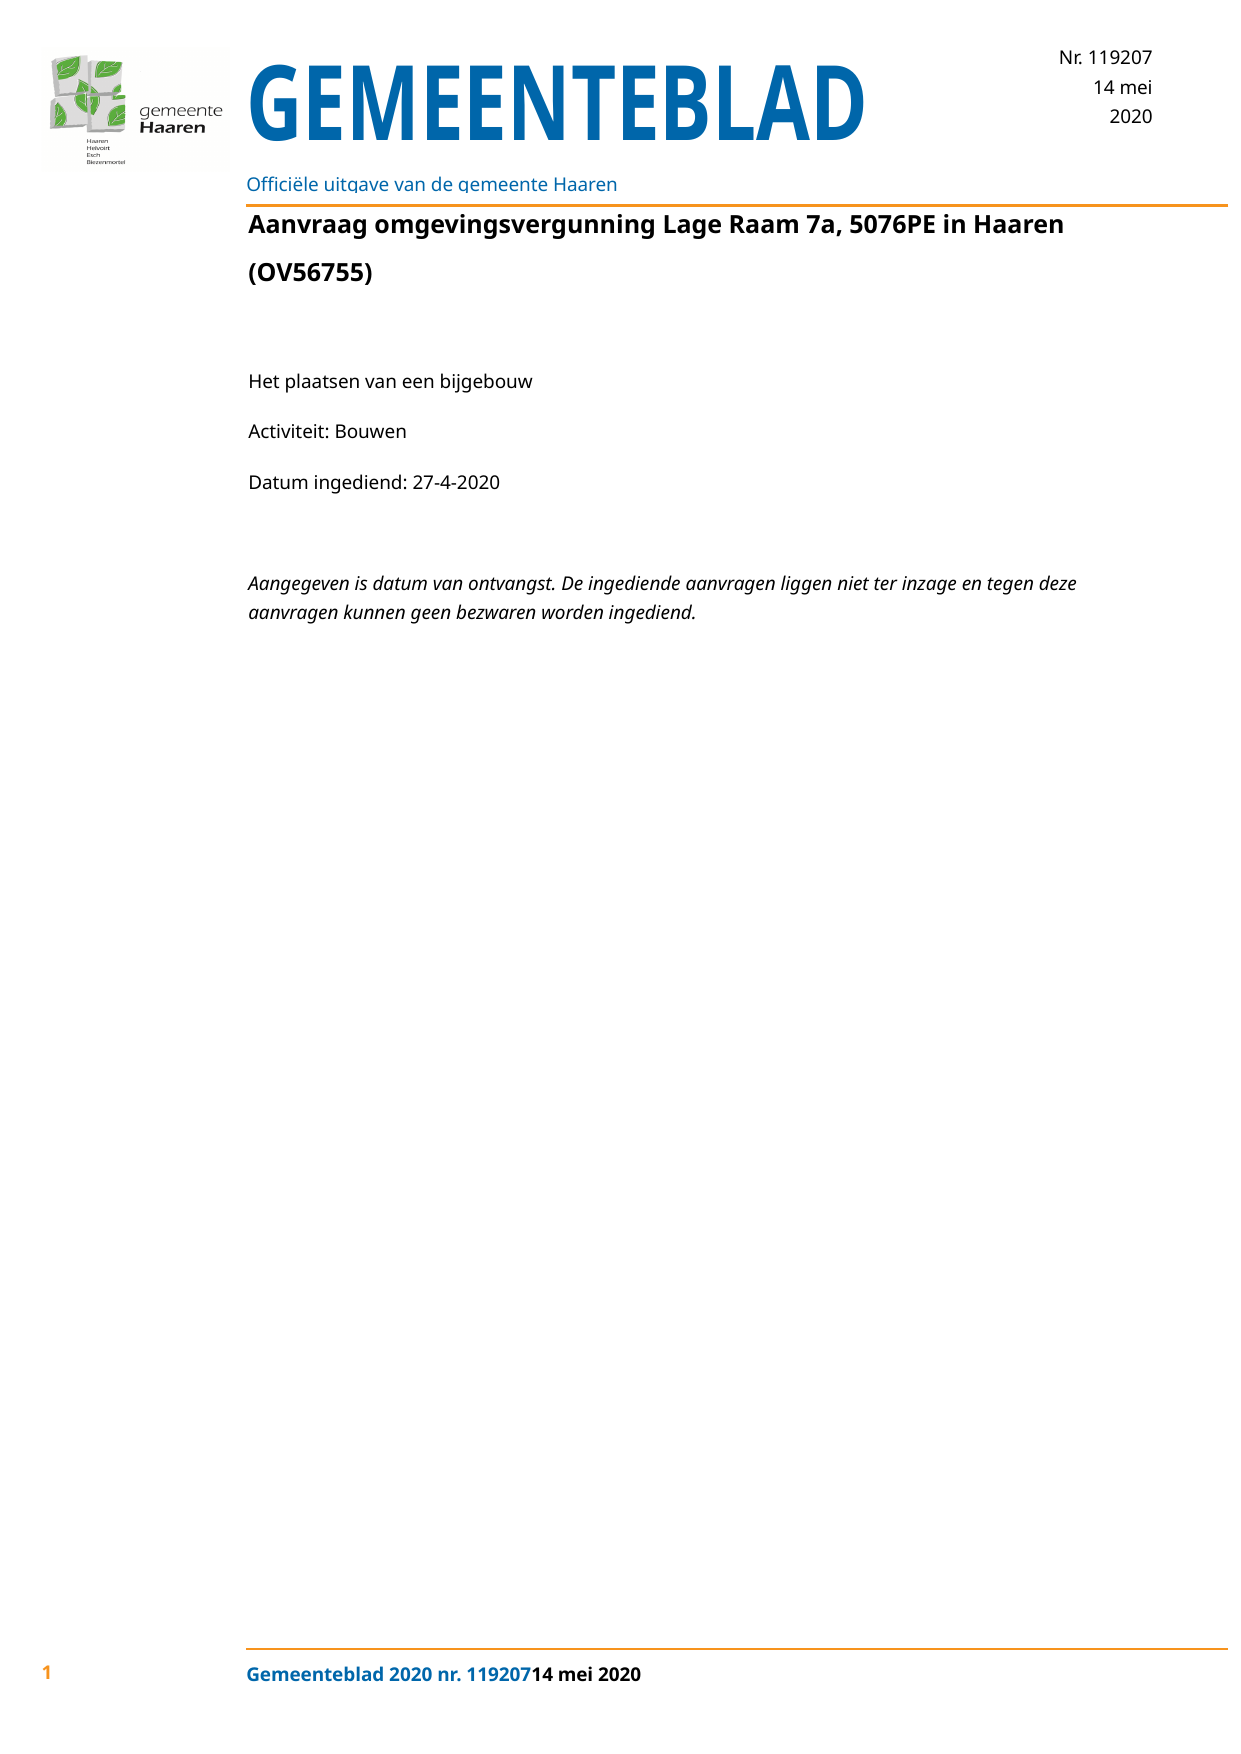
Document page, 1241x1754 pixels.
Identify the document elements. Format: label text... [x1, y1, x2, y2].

text Het plaatsen van een bijgebouw [248, 368, 1152, 394]
text Activiteit: Bouwen [248, 419, 1152, 444]
text Aanvraag omgevingsvergunning Lage Raam 7a, 5076PE in Haaren (OV56755) [248, 207, 1152, 288]
text Datum ingediend: 27-4-2020 [248, 469, 1152, 495]
text Aangegeven is datum van ontvangst. De ingediende aanvragen liggen niet ter inzage en tegen deze aanvragen kunnen geen bezwaren worden ingediend. [248, 570, 1152, 625]
picture [41, 47, 231, 172]
